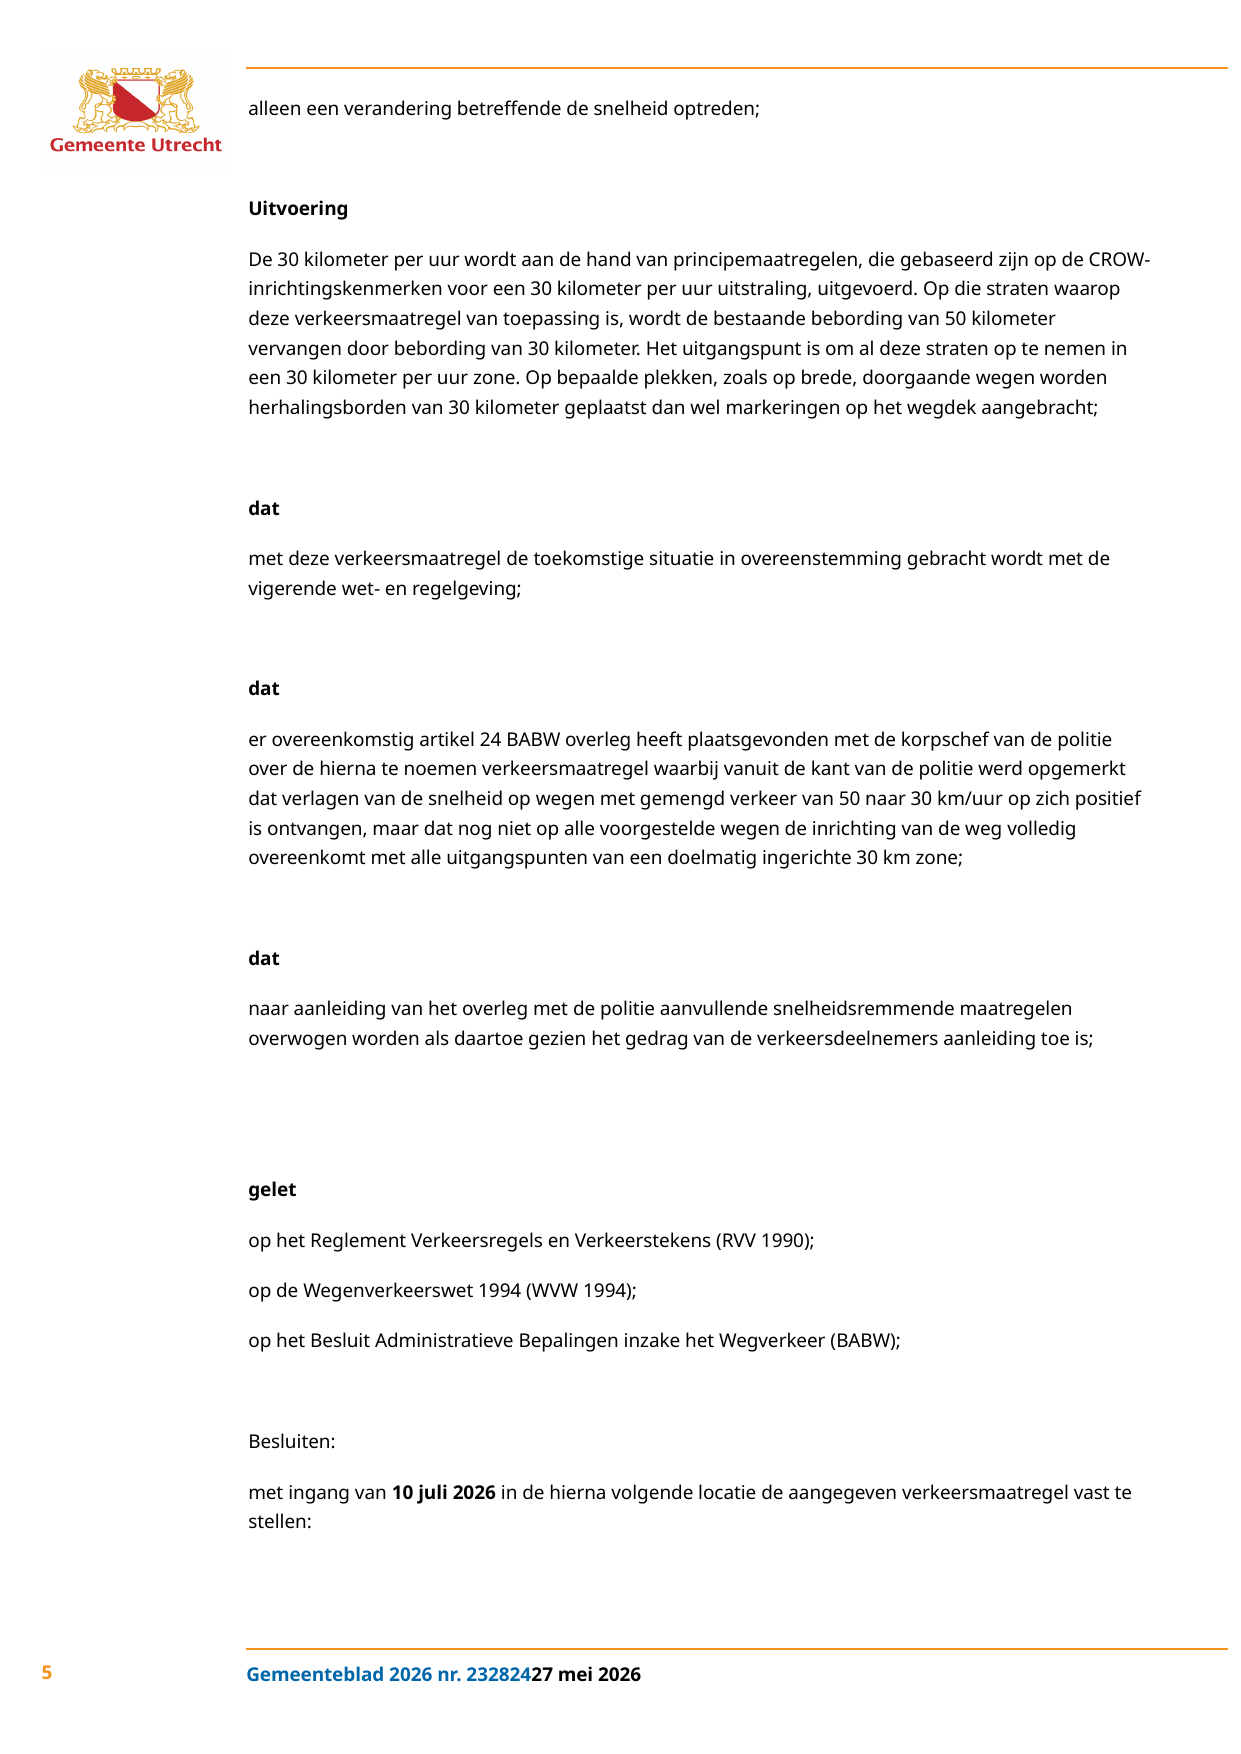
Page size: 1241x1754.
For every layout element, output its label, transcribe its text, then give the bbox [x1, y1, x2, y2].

text er overeenkomstig artikel 24 BABW overleg heeft plaatsgevonden met de korpschef van de politie over de hierna te noemen verkeersmaatregel waarbij vanuit de kant van de politie werd opgemerkt dat verlagen van de snelheid op wegen met gemengd verkeer van 50 naar 30 km/uur op zich positief is ontvangen, maar dat nog niet op alle voorgestelde wegen de inrichting van de weg volledig overeenkomt met alle uitgangspunten van een doelmatig ingerichte 30 km zone; [248, 726, 1152, 870]
text Uitvoering [248, 196, 1152, 221]
text op het Besluit Administratieve Bepalingen inzake het Wegverkeer (BABW); [248, 1328, 1152, 1353]
text met ingang van 10 juli 2026 in de hierna volgende locatie de aangegeven verkeersmaatregel vast te stellen: [248, 1479, 1152, 1534]
text naar aanleiding van het overleg met de politie aanvullende snelheidsremmende maatregelen overwogen worden als daartoe gezien het gedrag van de verkeersdeelnemers aanleiding toe is; [248, 996, 1152, 1051]
text op de Wegenverkeerswet 1994 (WVW 1994); [248, 1277, 1152, 1303]
text alleen een verandering betreffende de snelheid optreden; [248, 95, 1152, 121]
text dat [248, 495, 1152, 521]
text Besluiten: [248, 1428, 1152, 1454]
text op het Reglement Verkeersregels en Verkeerstekens (RVV 1990); [248, 1227, 1152, 1253]
text dat [248, 676, 1152, 701]
text met deze verkeersmaatregel de toekomstige situatie in overeenstemming gebracht wordt met de vigerende wet- en regelgeving; [248, 545, 1152, 601]
text gelet [248, 1176, 1152, 1202]
text De 30 kilometer per uur wordt aan de hand van principemaatregelen, die gebaseerd zijn op de CROW-inrichtingskenmerken voor een 30 kilometer per uur uitstraling, uitgevoerd. Op die straten waarop deze verkeersmaatregel van toepassing is, wordt de bestaande bebording van 50 kilometer vervangen door bebording van 30 kilometer. Het uitgangspunt is om al deze straten op te nemen in een 30 kilometer per uur zone. Op bepaalde plekken, zoals op brede, doorgaande wegen worden herhalingsborden van 30 kilometer geplaatst dan wel markeringen op het wegdek aangebracht; [248, 246, 1152, 420]
picture [41, 47, 231, 172]
text dat [248, 945, 1152, 971]
